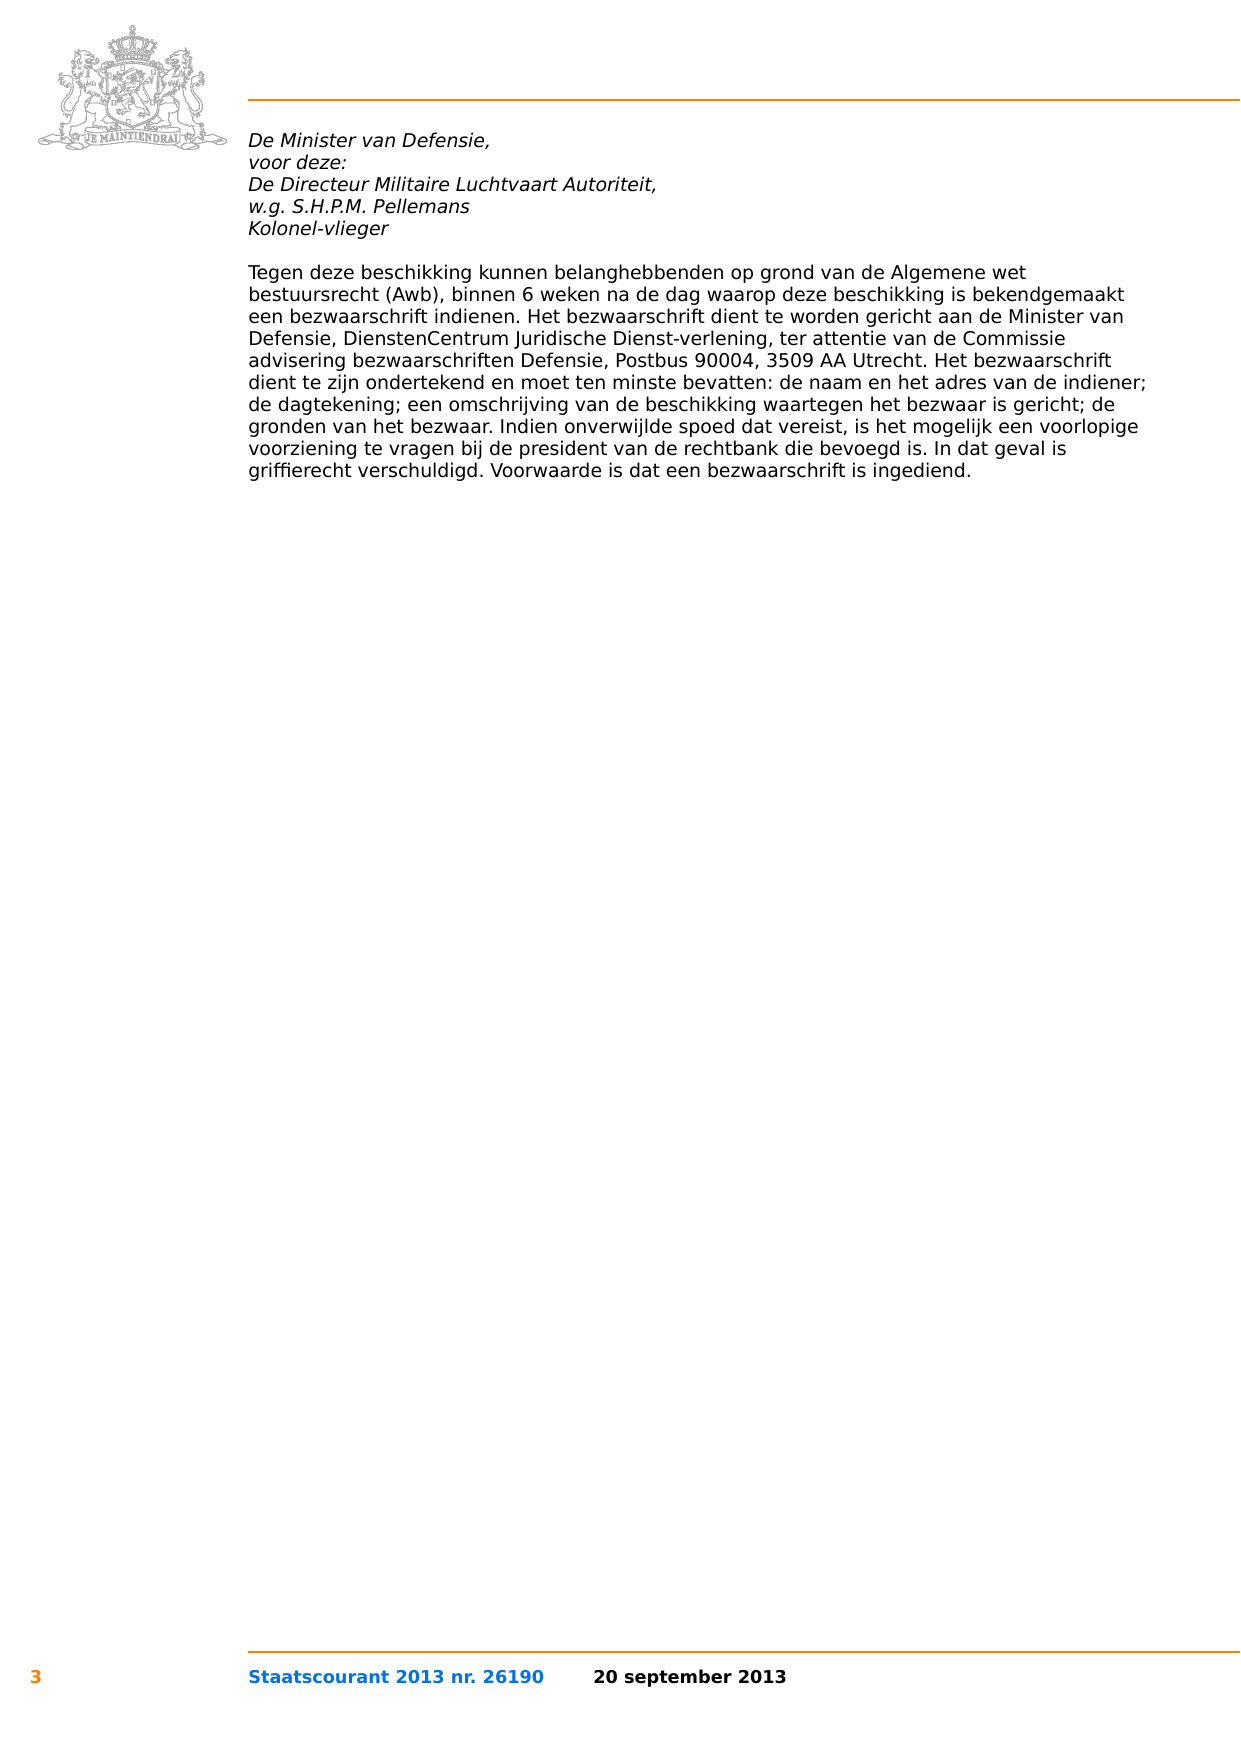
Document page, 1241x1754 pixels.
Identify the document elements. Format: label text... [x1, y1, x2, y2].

picture [38, 25, 227, 150]
text De Minister van Defensie, voor deze: De Directeur Militaire Luchtvaart Autoriteit, w.g. S.H.P.M. Pellemans Kolonel-vlieger [248, 130, 1163, 240]
text Tegen deze beschikking kunnen belanghebbenden op grond van de Algemene wet bestuursrecht (Awb), binnen 6 weken na de dag waarop deze beschikking is bekendgemaakt een bezwaarschrift indienen. Het bezwaarschrift dient te worden gericht aan de Minister van Defensie, DienstenCentrum Juridische Dienst-verlening, ter attentie van de Commissie advisering bezwaarschriften Defensie, Postbus 90004, 3509 AA Utrecht. Het bezwaarschrift dient te zijn ondertekend en moet ten minste bevatten: de naam en het adres van de indiener; de dagtekening; een omschrijving van de beschikking waartegen het bezwaar is gericht; de gronden van het bezwaar. Indien onverwijlde spoed dat vereist, is het mogelijk een voorlopige voorziening te vragen bij de president van de rechtbank die bevoegd is. In dat geval is griffierecht verschuldigd. Voorwaarde is dat een bezwaarschrift is ingediend. [248, 262, 1163, 481]
